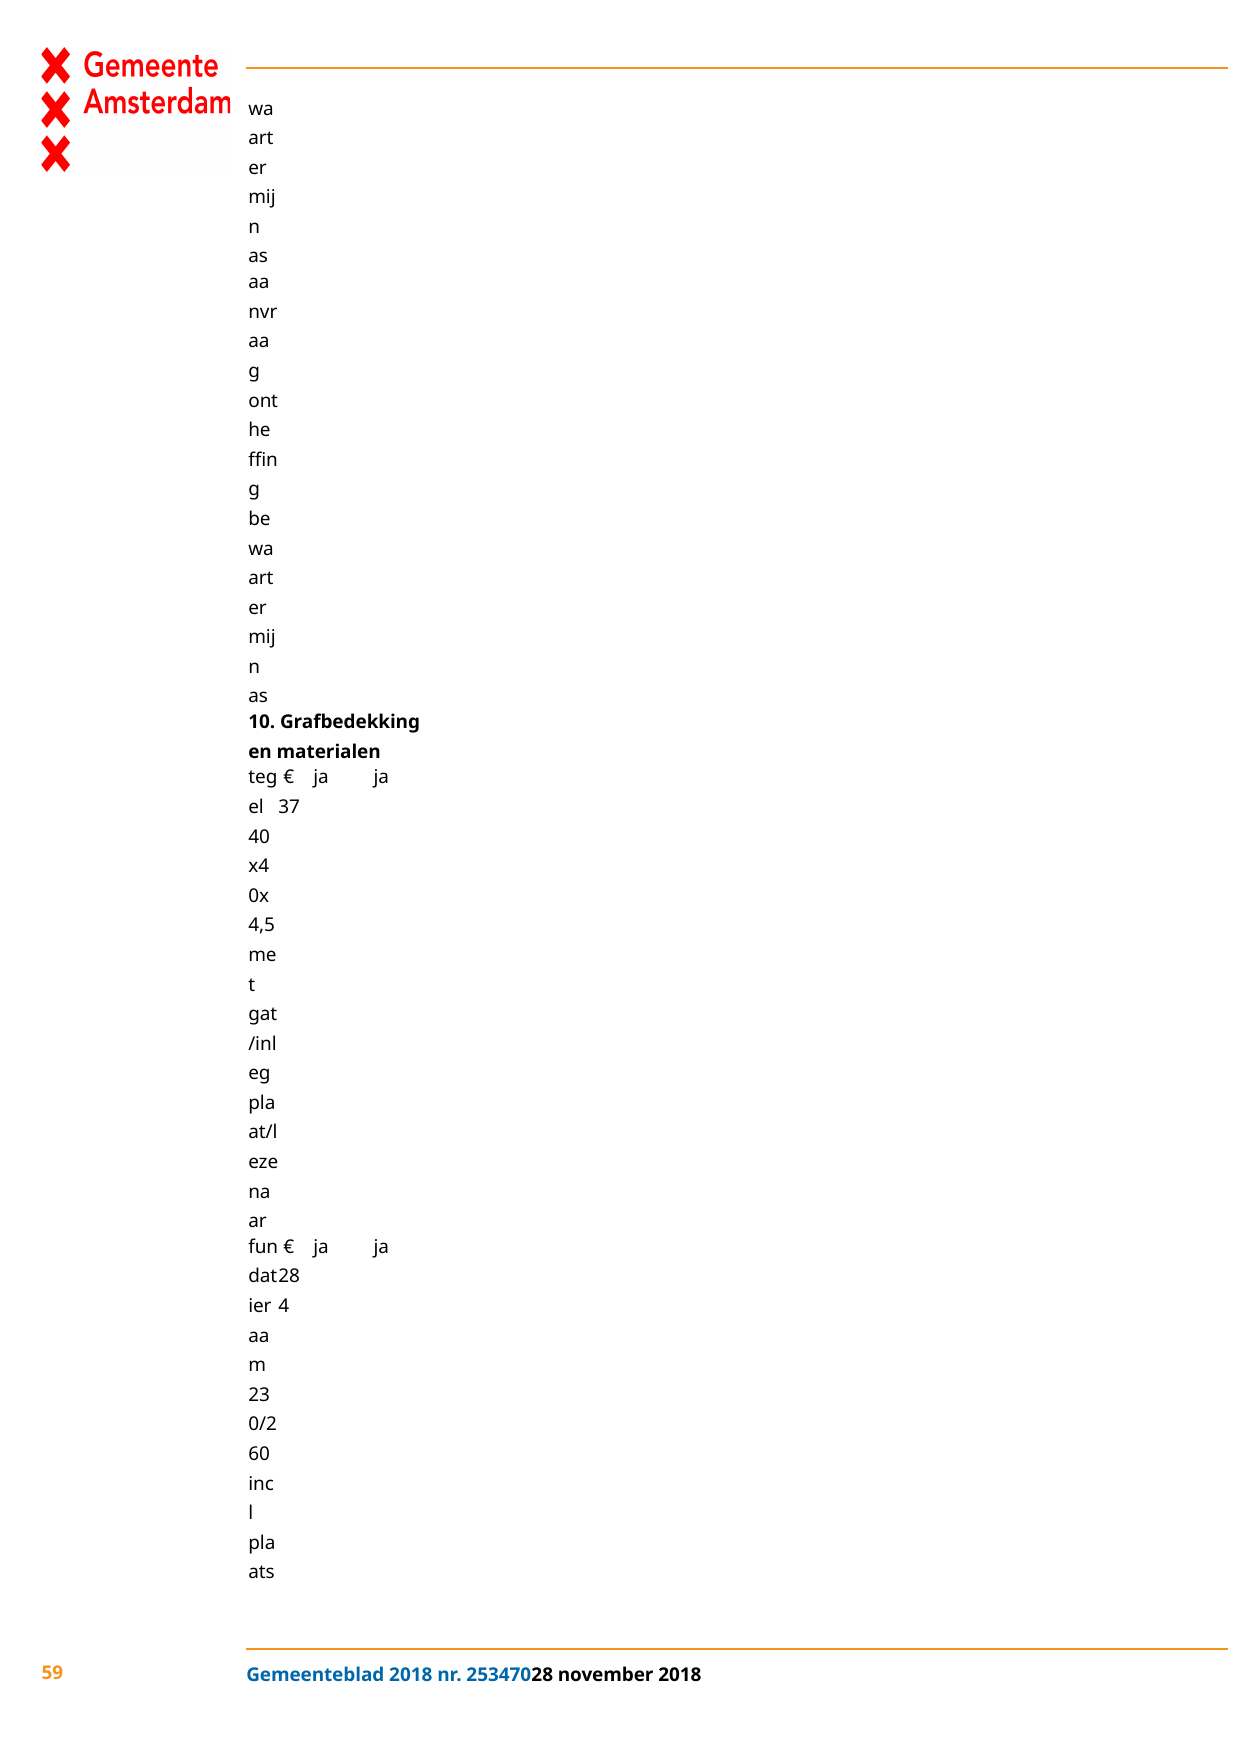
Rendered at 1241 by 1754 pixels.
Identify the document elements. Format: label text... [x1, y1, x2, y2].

table_cell [399, 95, 429, 268]
table_cell waartermijn as [248, 95, 278, 268]
table_cell [399, 269, 429, 708]
table_cell ja [369, 1233, 398, 1584]
table_cell fundatieraam 230/260 incl plaats [248, 1233, 278, 1584]
table_cell [308, 269, 338, 708]
table_cell [278, 269, 308, 708]
table_cell [369, 95, 398, 268]
table_cell ja [308, 764, 338, 1233]
table_cell € 37 [278, 764, 308, 1233]
picture [41, 47, 231, 172]
table_cell [399, 1233, 429, 1584]
table_cell [278, 95, 308, 268]
table_cell [338, 95, 368, 268]
table_cell aanvraag ontheffing bewaartermijn as [248, 269, 278, 708]
table_cell [338, 764, 368, 1233]
table_cell [338, 1233, 368, 1584]
table_cell € 284 [278, 1233, 308, 1584]
table_cell [338, 269, 368, 708]
table_cell [308, 95, 338, 268]
table_cell ja [369, 764, 398, 1233]
table_cell [399, 764, 429, 1233]
table_cell 10. Grafbedekking en materialen [248, 708, 429, 764]
table_cell tegel 40x40x4,5 met gat/inlegplaat/lezenaar [248, 764, 278, 1233]
table_cell [369, 269, 398, 708]
table_cell ja [308, 1233, 338, 1584]
